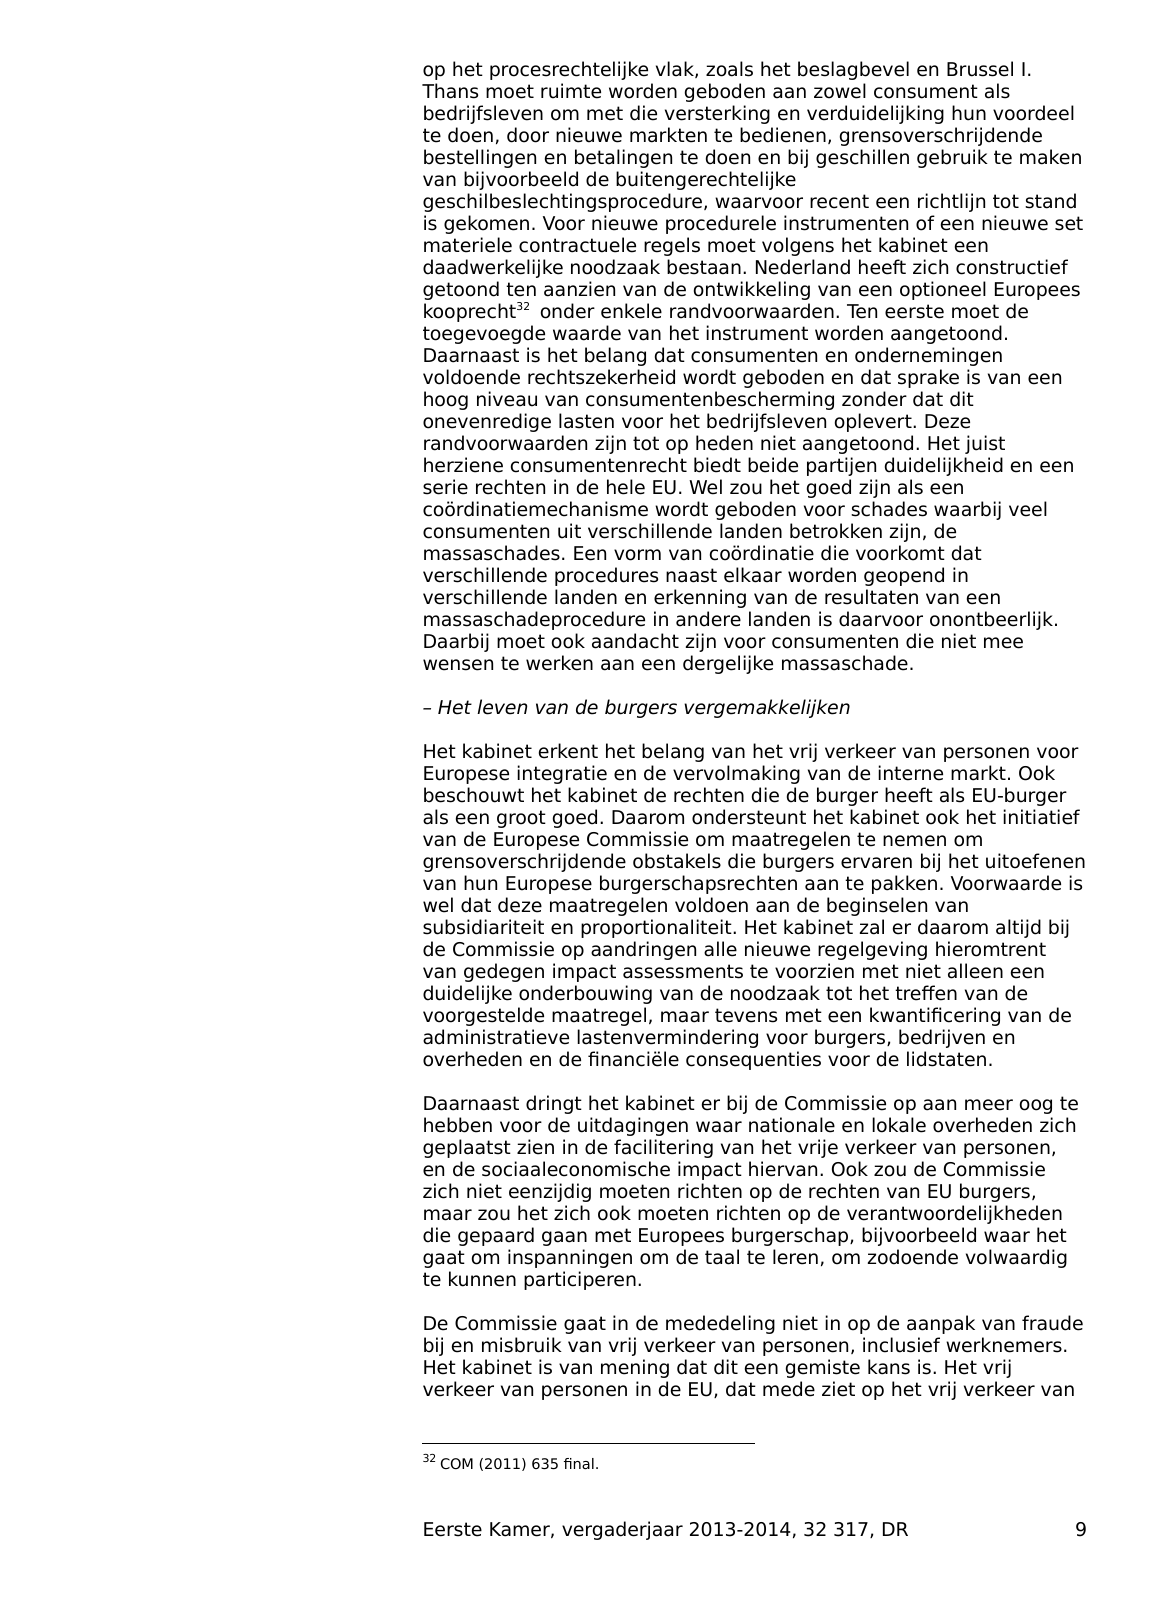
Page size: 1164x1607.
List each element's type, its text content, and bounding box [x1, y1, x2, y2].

text COM (2011) 635 final. [422, 1452, 1087, 1474]
text op het procesrechtelijke vlak, zoals het beslagbevel en Brussel I. Thans moet ruimte worden geboden aan zowel consument als bedrijfsleven om met die versterking en verduidelijking hun voordeel te doen, door nieuwe markten te bedienen, grensoverschrijdende bestellingen en betalingen te doen en bij geschillen gebruik te maken van bijvoorbeeld de buitengerechtelijke geschilbeslechtingsprocedure, waarvoor recent een richtlijn tot stand is gekomen. Voor nieuwe procedurele instrumenten of een nieuwe set materiele contractuele regels moet volgens het kabinet een daadwerkelijke noodzaak bestaan. Nederland heeft zich constructief getoond ten aanzien van de ontwikkeling van een optioneel Europees kooprecht onder enkele randvoorwaarden. Ten eerste moet de toegevoegde waarde van het instrument worden aangetoond. Daarnaast is het belang dat consumenten en ondernemingen voldoende rechtszekerheid wordt geboden en dat sprake is van een hoog niveau van consumentenbescherming zonder dat dit onevenredige lasten voor het bedrijfsleven oplevert. Deze randvoorwaarden zijn tot op heden niet aangetoond. Het juist herziene consumentenrecht biedt beide partijen duidelijkheid en een serie rechten in de hele EU. Wel zou het goed zijn als een coördinatiemechanisme wordt geboden voor schades waarbij veel consumenten uit verschillende landen betrokken zijn, de massaschades. Een vorm van coördinatie die voorkomt dat verschillende procedures naast elkaar worden geopend in verschillende landen en erkenning van de resultaten van een massaschadeprocedure in andere landen is daarvoor onontbeerlijk. Daarbij moet ook aandacht zijn voor consumenten die niet mee wensen te werken aan een dergelijke massaschade. [422, 59, 1087, 674]
text De Commissie gaat in de mededeling niet in op de aanpak van fraude bij en misbruik van vrij verkeer van personen, inclusief werknemers. Het kabinet is van mening dat dit een gemiste kans is. Het vrij verkeer van personen in de EU, dat mede ziet op het vrij verkeer van [422, 1313, 1087, 1401]
subtitle – Het leven van de burgers vergemakkelijken [422, 697, 1087, 719]
text Daarnaast dringt het kabinet er bij de Commissie op aan meer oog te hebben voor de uitdagingen waar nationale en lokale overheden zich geplaatst zien in de facilitering van het vrije verkeer van personen, en de sociaaleconomische impact hiervan. Ook zou de Commissie zich niet eenzijdig moeten richten op de rechten van EU burgers, maar zou het zich ook moeten richten op de verantwoordelijkheden die gepaard gaan met Europees burgerschap, bijvoorbeeld waar het gaat om inspanningen om de taal te leren, om zodoende volwaardig te kunnen participeren. [422, 1093, 1087, 1291]
text Het kabinet erkent het belang van het vrij verkeer van personen voor Europese integratie en de vervolmaking van de interne markt. Ook beschouwt het kabinet de rechten die de burger heeft als EU-burger als een groot goed. Daarom ondersteunt het kabinet ook het initiatief van de Europese Commissie om maatregelen te nemen om grensoverschrijdende obstakels die burgers ervaren bij het uitoefenen van hun Europese burgerschapsrechten aan te pakken. Voorwaarde is wel dat deze maatregelen voldoen aan de beginselen van subsidiariteit en proportionaliteit. Het kabinet zal er daarom altijd bij de Commissie op aandringen alle nieuwe regelgeving hieromtrent van gedegen impact assessments te voorzien met niet alleen een duidelijke onderbouwing van de noodzaak tot het treffen van de voorgestelde maatregel, maar tevens met een kwantificering van de administratieve lastenvermindering voor burgers, bedrijven en overheden en de financiële consequenties voor de lidstaten. [422, 741, 1087, 1071]
